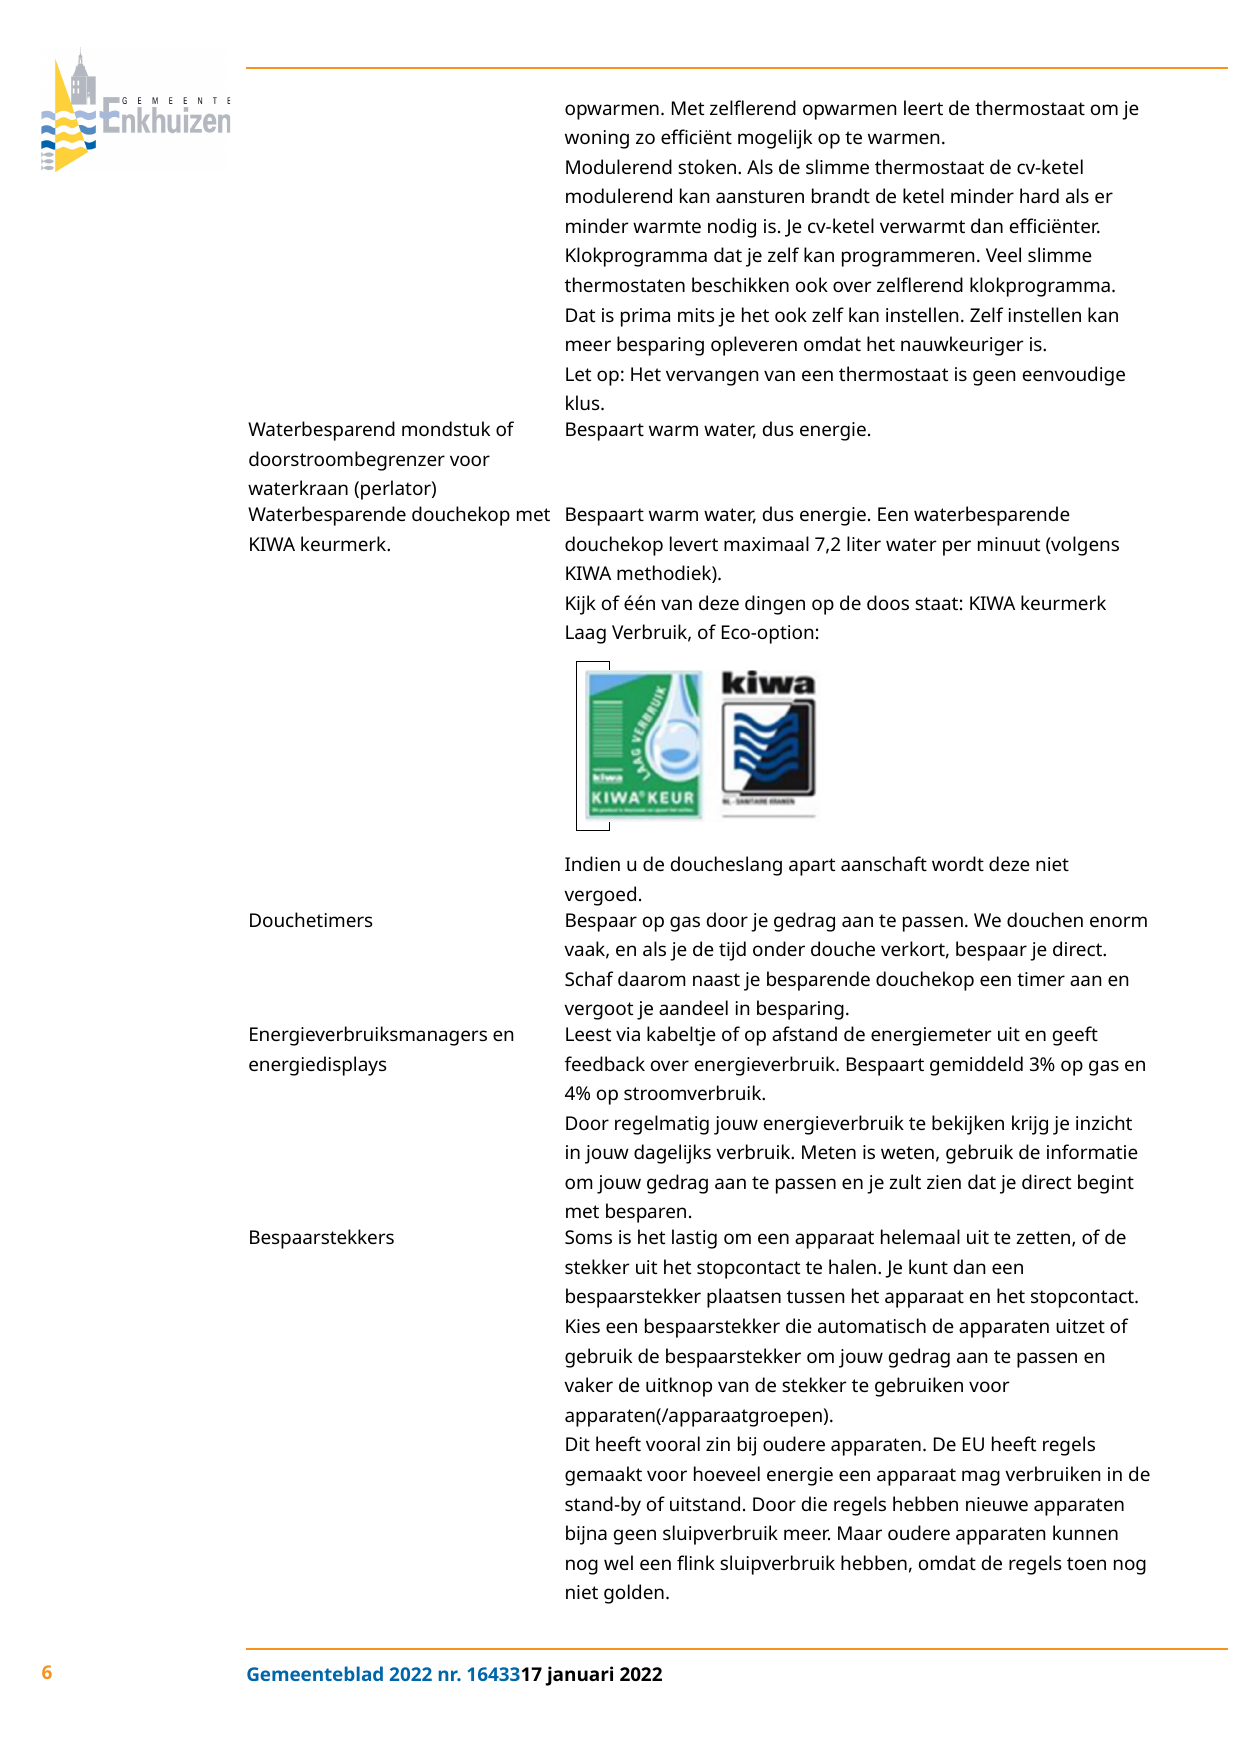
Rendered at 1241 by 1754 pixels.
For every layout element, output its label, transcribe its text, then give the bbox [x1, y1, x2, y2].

table_cell Leest via kabeltje of op afstand de energiemeter uit en geeft feedback over energieverbruik. Bespaart gemiddeld 3% op gas en 4% op stroomverbruik. Door regelmatig jouw energieverbruik te bekijken krijg je inzicht in jouw dagelijks verbruik. Meten is weten, gebruik de informatie om jouw gedrag aan te passen en je zult zien dat je direct begint met besparen. [564, 1021, 1152, 1224]
table_cell [248, 95, 564, 416]
table_cell Bespaart warm water, dus energie. Een waterbesparende douchekop levert maximaal 7,2 liter water per minuut (volgens KIWA methodiek). Kijk of één van deze dingen op de doos staat: KIWA keurmerk Laag Verbruik, of Eco-option: Indien u de doucheslang apart aanschaft wordt deze niet vergoed. [564, 501, 1152, 907]
table_cell Waterbesparend mondstuk of doorstroombegrenzer voor waterkraan (perlator) [248, 416, 564, 501]
table_cell Bespaart warm water, dus energie. [564, 416, 1152, 501]
table_cell opwarmen. Met zelflerend opwarmen leert de thermostaat om je woning zo efficiënt mogelijk op te warmen. Modulerend stoken. Als de slimme thermostaat de cv-ketel modulerend kan aansturen brandt de ketel minder hard als er minder warmte nodig is. Je cv-ketel verwarmt dan efficiënter. Klokprogramma dat je zelf kan programmeren. Veel slimme thermostaten beschikken ook over zelflerend klokprogramma. Dat is prima mits je het ook zelf kan instellen. Zelf instellen kan meer besparing opleveren omdat het nauwkeuriger is. Let op: Het vervangen van een thermostaat is geen eenvoudige klus. [564, 95, 1152, 416]
table_cell Bespaarstekkers [248, 1225, 564, 1605]
picture [585, 670, 822, 822]
table_cell Waterbesparende douchekop met KIWA keurmerk. [248, 501, 564, 907]
table_cell Douchetimers [248, 907, 564, 1021]
table_cell Soms is het lastig om een apparaat helemaal uit te zetten, of de stekker uit het stopcontact te halen. Je kunt dan een bespaarstekker plaatsen tussen het apparaat en het stopcontact. Kies een bespaarstekker die automatisch de apparaten uitzet of gebruik de bespaarstekker om jouw gedrag aan te passen en vaker de uitknop van de stekker te gebruiken voor apparaten(/apparaatgroepen). Dit heeft vooral zin bij oudere apparaten. De EU heeft regels gemaakt voor hoeveel energie een apparaat mag verbruiken in de stand-by of uitstand. Door die regels hebben nieuwe apparaten bijna geen sluipverbruik meer. Maar oudere apparaten kunnen nog wel een flink sluipverbruik hebben, omdat de regels toen nog niet golden. [564, 1225, 1152, 1605]
table_cell Energieverbruiksmanagers en energiedisplays [248, 1021, 564, 1224]
picture [41, 47, 231, 172]
table_cell Bespaar op gas door je gedrag aan te passen. We douchen enorm vaak, en als je de tijd onder douche verkort, bespaar je direct. Schaf daarom naast je besparende douchekop een timer aan en vergoot je aandeel in besparing. [564, 907, 1152, 1021]
